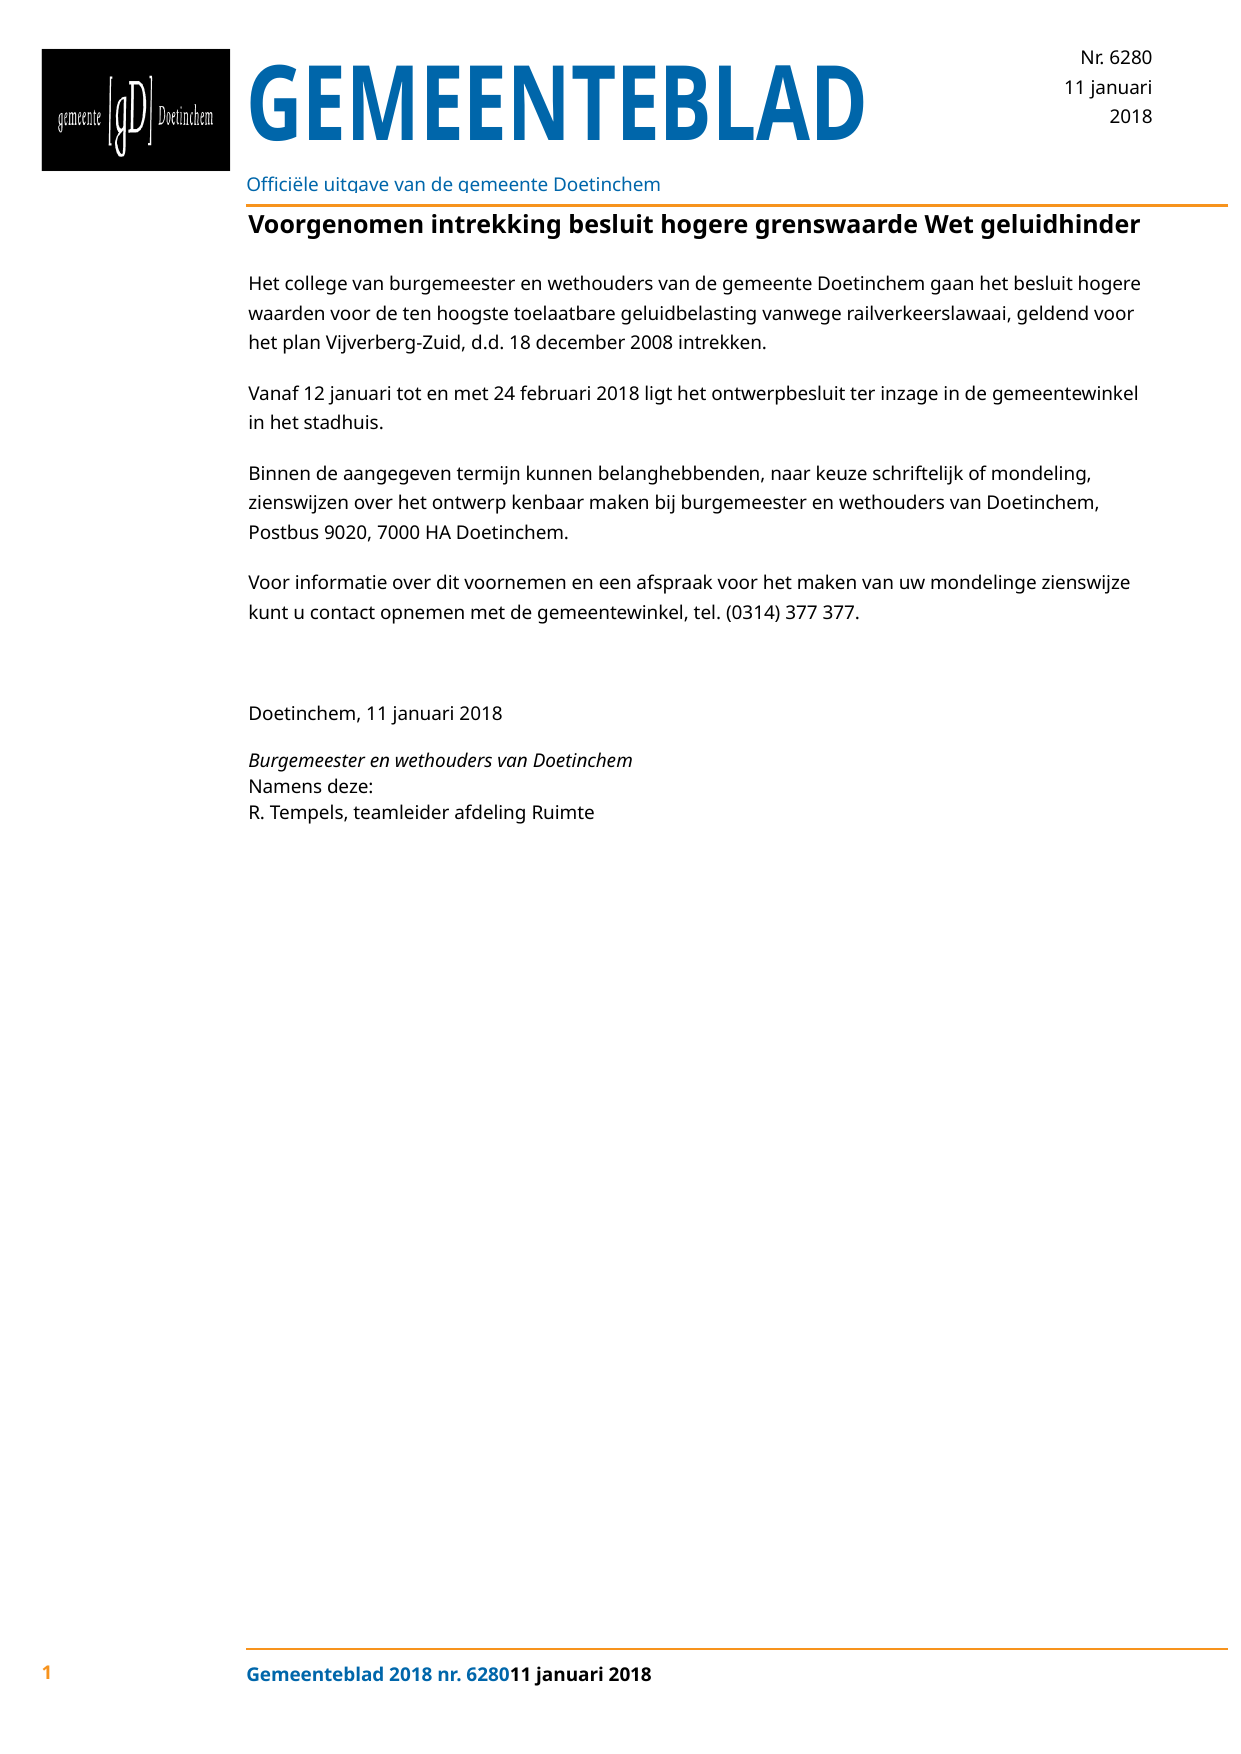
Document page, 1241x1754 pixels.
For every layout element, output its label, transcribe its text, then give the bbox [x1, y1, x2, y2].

text Burgemeester en wethouders van Doetinchem [248, 748, 1152, 773]
text Vanaf 12 januari tot en met 24 februari 2018 ligt het ontwerpbesluit ter inzage in de gemeentewinkel in het stadhuis. [248, 380, 1152, 435]
text Binnen de aangegeven termijn kunnen belanghebbenden, naar keuze schriftelijk of mondeling, zienswijzen over het ontwerp kenbaar maken bij burgemeester en wethouders van Doetinchem, Postbus 9020, 7000 HA Doetinchem. [248, 460, 1152, 545]
picture [41, 47, 231, 172]
text Voorgenomen intrekking besluit hogere grenswaarde Wet geluidhinder [248, 207, 1152, 241]
text Doetinchem, 11 januari 2018 [248, 700, 1152, 726]
text R. Tempels, teamleider afdeling Ruimte [248, 799, 1152, 825]
text Namens deze: [248, 773, 1152, 799]
text Voor informatie over dit voornemen en een afspraak voor het maken van uw mondelinge zienswijze kunt u contact opnemen met de gemeentewinkel, tel. (0314) 377 377. [248, 569, 1152, 625]
text Het college van burgemeester en wethouders van de gemeente Doetinchem gaan het besluit hogere waarden voor de ten hoogste toelaatbare geluidbelasting vanwege railverkeerslawaai, geldend voor het plan Vijverberg-Zuid, d.d. 18 december 2008 intrekken. [248, 270, 1152, 355]
